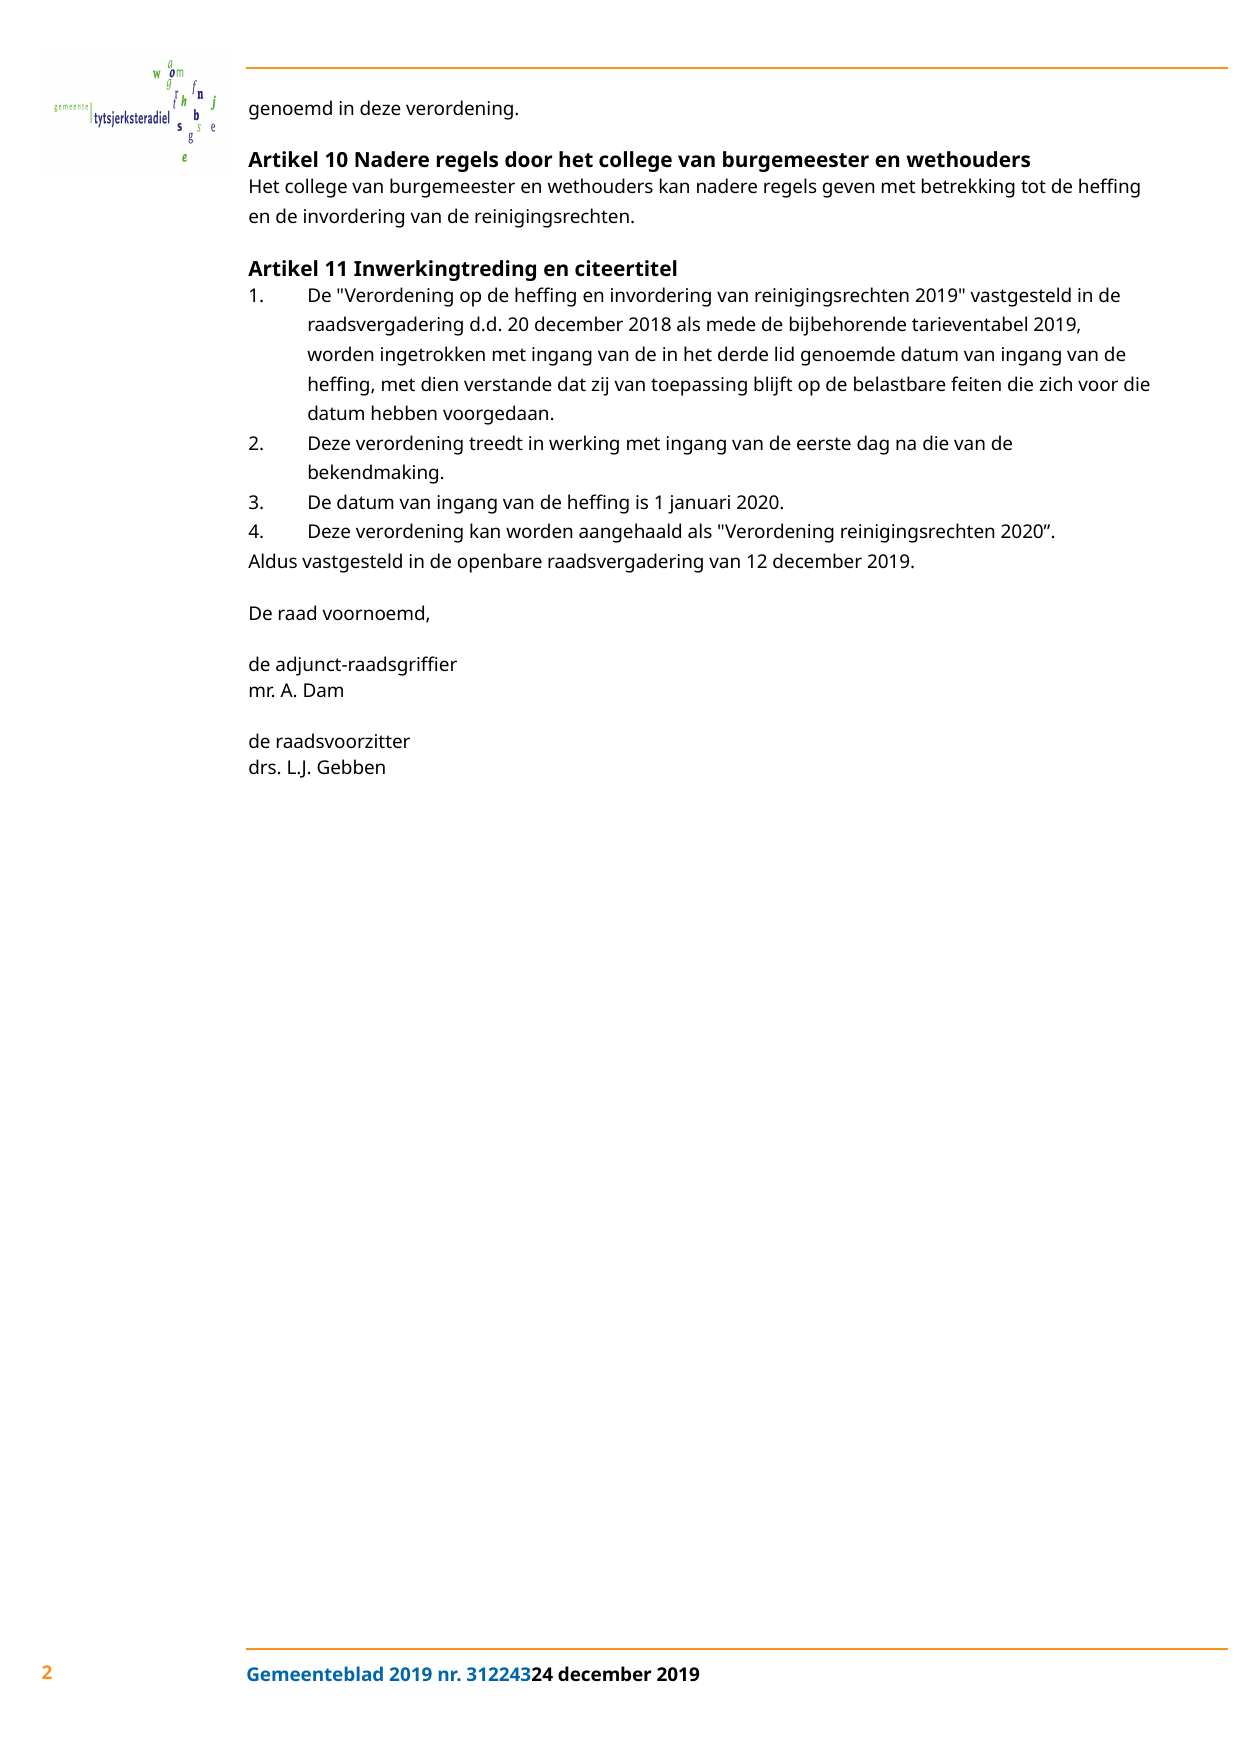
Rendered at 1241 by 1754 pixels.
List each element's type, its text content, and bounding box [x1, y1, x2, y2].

list Deze verordening treedt in werking met ingang van de eerste dag na die van de bekendmaking. [248, 430, 1152, 485]
list De "Verordening op de heffing en invordering van reinigingsrechten 2019" vast­gesteld in de raadsvergadering d.d. 20 december 2018 als mede de bij­behorende tarieventabel 2019, worden ingetrokken met ingang van de in het derde lid genoemde datum van ingang van de heffing, met dien verstande dat zij van toepassing blijft op de belastbare feiten die zich voor die datum hebben voorgedaan. [248, 282, 1152, 426]
text Artikel 10 Nadere regels door het college van burgemeester en wethouders [248, 145, 1152, 174]
text drs. L.J. Gebben [248, 754, 1152, 780]
picture [41, 47, 231, 172]
text Het college van burgemeester en wethouders kan nadere regels geven met betrek­king tot de heffing en de invordering van de reinigingsrechten. [248, 174, 1152, 229]
text De raad voornoemd, [248, 600, 1152, 626]
text de adjunct-raadsgriffier [248, 651, 1152, 677]
list De datum van ingang van de heffing is 1 januari 2020. [248, 489, 1152, 515]
text Aldus vastgesteld in de openbare raadsvergadering van 12 december 2019. [248, 548, 1152, 574]
list Deze verordening kan worden aangehaald als "Verordening reinigingsrechten 2020”. [248, 519, 1152, 544]
text Artikel 11 Inwerkingtreding en citeertitel [248, 254, 1152, 282]
text de raadsvoorzitter [248, 728, 1152, 754]
text mr. A. Dam [248, 677, 1152, 703]
text genoemd in deze verordening. [248, 95, 1152, 121]
